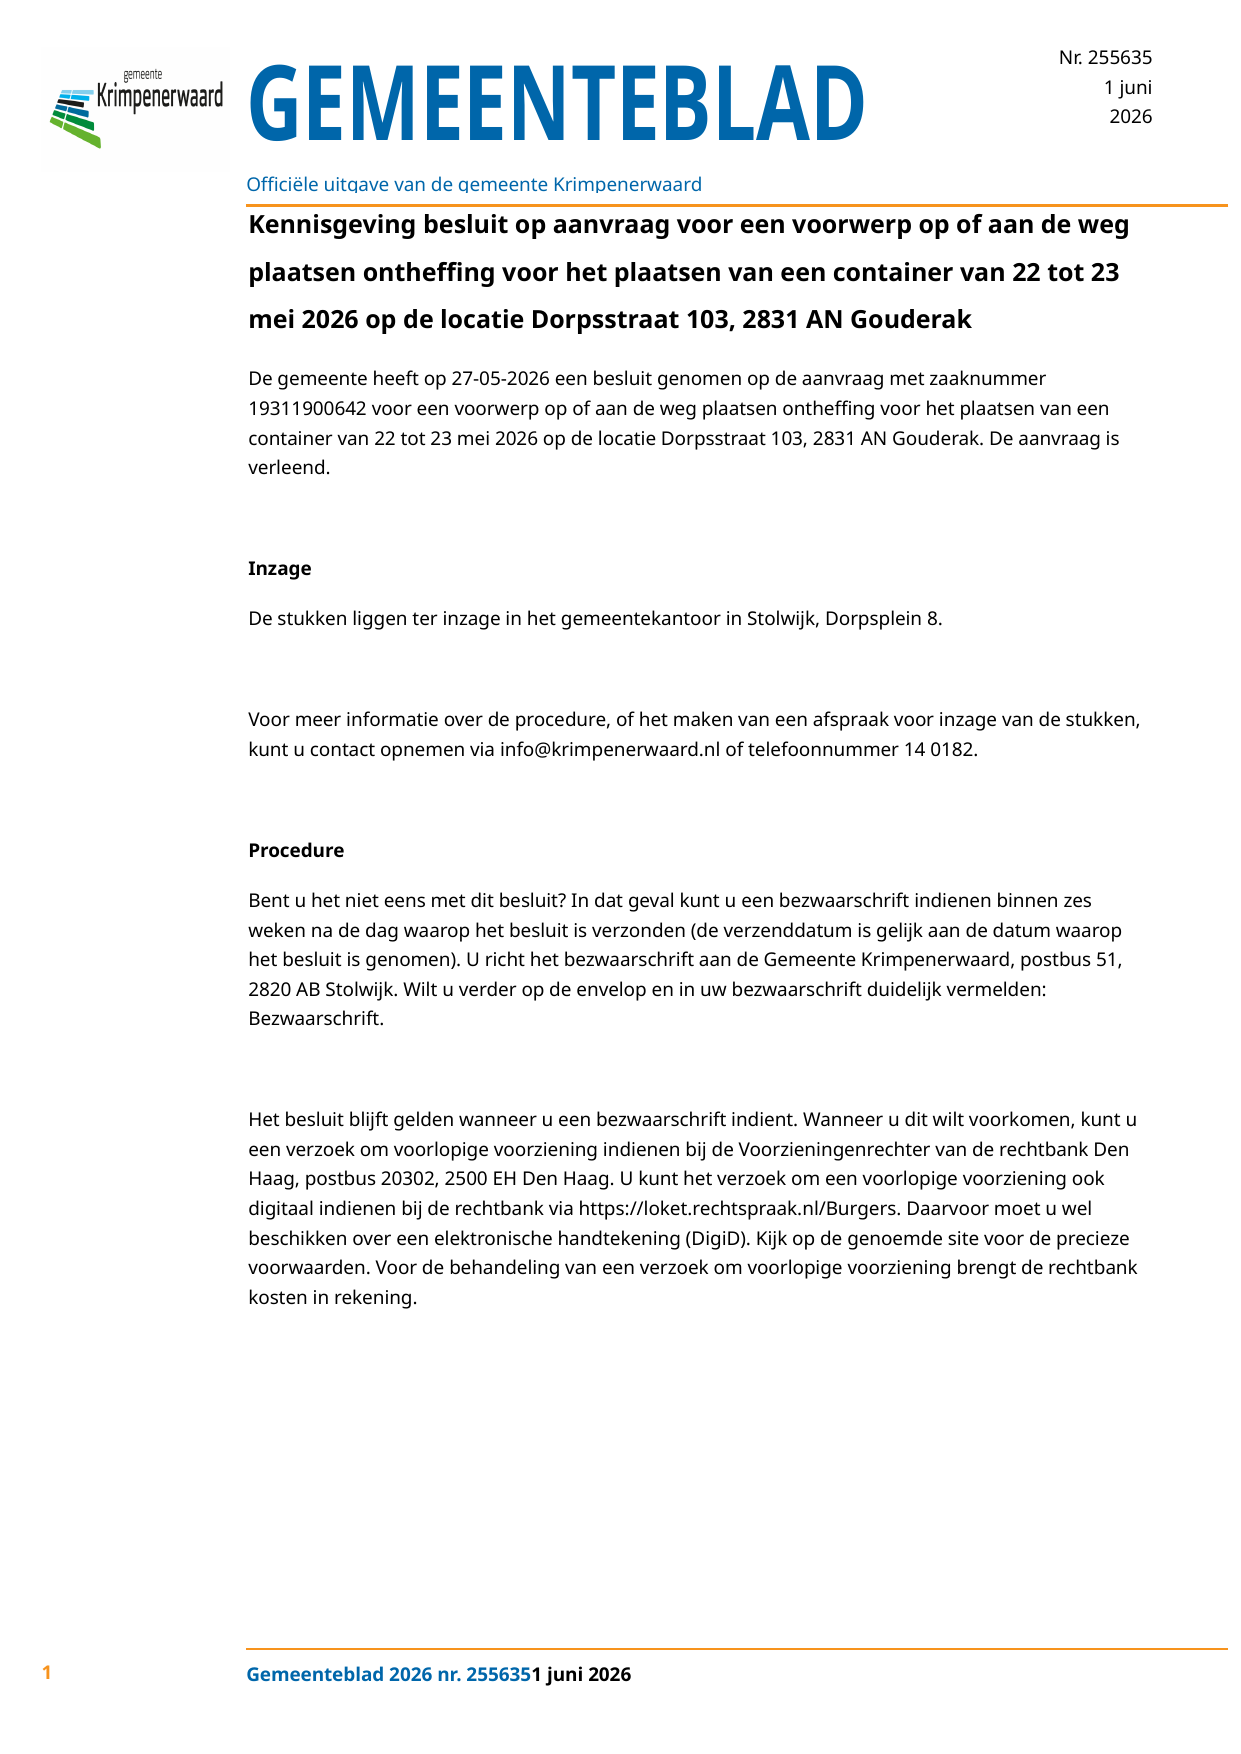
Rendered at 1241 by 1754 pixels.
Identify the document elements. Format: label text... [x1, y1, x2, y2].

text De stukken liggen ter inzage in het gemeentekantoor in Stolwijk, Dorpsplein 8. [248, 606, 1152, 631]
text Bent u het niet eens met dit besluit? In dat geval kunt u een bezwaarschrift indienen binnen zes weken na de dag waarop het besluit is verzonden (de verzenddatum is gelijk aan de datum waarop het besluit is genomen). U richt het bezwaarschrift aan de Gemeente Krimpenerwaard, postbus 51, 2820 AB Stolwijk. Wilt u verder op de envelop en in uw bezwaarschrift duidelijk vermelden: Bezwaarschrift. [248, 887, 1152, 1031]
picture [41, 47, 231, 172]
text Procedure [248, 837, 1152, 862]
text De gemeente heeft op 27-05-2026 een besluit genomen op de aanvraag met zaaknummer 19311900642 voor een voorwerp op of aan de weg plaatsen ontheffing voor het plaatsen van een container van 22 tot 23 mei 2026 op de locatie Dorpsstraat 103, 2831 AN Gouderak. De aanvraag is verleend. [248, 366, 1152, 480]
text Het besluit blijft gelden wanneer u een bezwaarschrift indient. Wanneer u dit wilt voorkomen, kunt u een verzoek om voorlopige voorziening indienen bij de Voorzieningenrechter van de rechtbank Den Haag, postbus 20302, 2500 EH Den Haag. U kunt het verzoek om een voorlopige voorziening ook digitaal indienen bij de rechtbank via https://loket.rechtspraak.nl/Burgers. Daarvoor moet u wel beschikken over een elektronische handtekening (DigiD). Kijk op de genoemde site voor de precieze voorwaarden. Voor de behandeling van een verzoek om voorlopige voorziening brengt de rechtbank kosten in rekening. [248, 1106, 1152, 1309]
text Inzage [248, 555, 1152, 581]
text Kennisgeving besluit op aanvraag voor een voorwerp op of aan de weg plaatsen ontheffing voor het plaatsen van een container van 22 tot 23 mei 2026 op de locatie Dorpsstraat 103, 2831 AN Gouderak [248, 207, 1152, 336]
text Voor meer informatie over de procedure, of het maken van een afspraak voor inzage van de stukken, kunt u contact opnemen via info@krimpenerwaard.nl of telefoonnummer 14 0182. [248, 706, 1152, 762]
